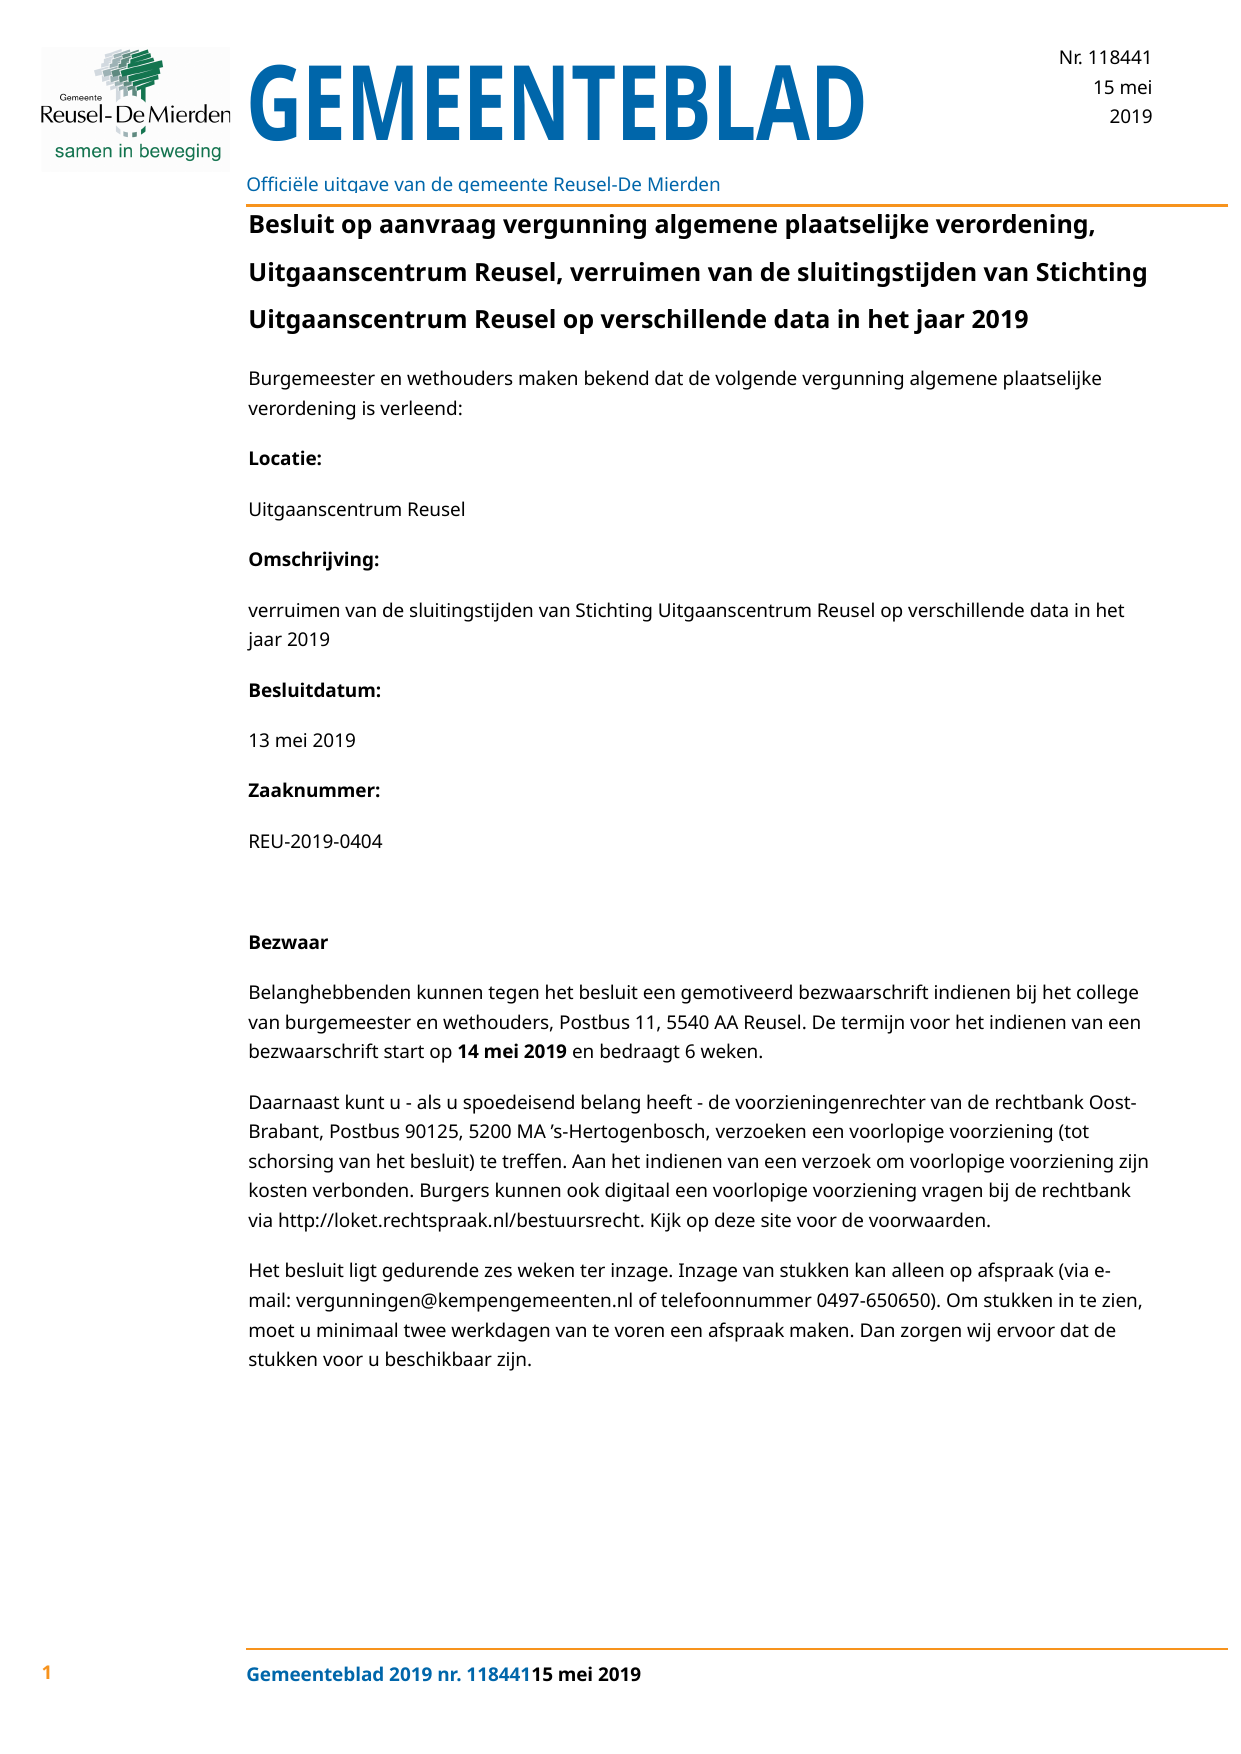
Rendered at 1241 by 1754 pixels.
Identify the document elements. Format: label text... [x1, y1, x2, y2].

text Uitgaanscentrum Reusel [248, 496, 1152, 522]
text verruimen van de sluitingstijden van Stichting Uitgaanscentrum Reusel op verschillende data in het jaar 2019 [248, 597, 1152, 652]
text Het besluit ligt gedurende zes weken ter inzage. Inzage van stukken kan alleen op afspraak (via e-mail: vergunningen@kempengemeenten.nl of telefoonnummer 0497-650650). Om stukken in te zien, moet u minimaal twee werkdagen van te voren een afspraak maken. Dan zorgen wij ervoor dat de stukken voor u beschikbaar zijn. [248, 1258, 1152, 1372]
text Besluitdatum: [248, 677, 1152, 702]
text Zaaknummer: [248, 778, 1152, 803]
picture [41, 47, 231, 172]
text Belanghebbenden kunnen tegen het besluit een gemotiveerd bezwaarschrift indienen bij het college van burgemeester en wethouders, Postbus 11, 5540 AA Reusel. De termijn voor het indienen van een bezwaarschrift start op 14 mei 2019 en bedraagt 6 weken. [248, 979, 1152, 1064]
text REU-2019-0404 [248, 828, 1152, 854]
text Locatie: [248, 446, 1152, 471]
text Omschrijving: [248, 546, 1152, 572]
text Bezwaar [248, 929, 1152, 954]
text 13 mei 2019 [248, 727, 1152, 753]
text Besluit op aanvraag vergunning algemene plaatselijke verordening, Uitgaanscentrum Reusel, verruimen van de sluitingstijden van Stichting Uitgaanscentrum Reusel op verschillende data in het jaar 2019 [248, 207, 1152, 336]
text Burgemeester en wethouders maken bekend dat de volgende vergunning algemene plaatselijke verordening is verleend: [248, 366, 1152, 421]
text Daarnaast kunt u - als u spoedeisend belang heeft - de voorzieningenrechter van de rechtbank Oost-Brabant, Postbus 90125, 5200 MA ’s-Hertogenbosch, verzoeken een voorlopige voorziening (tot schorsing van het besluit) te treffen. Aan het indienen van een verzoek om voorlopige voorziening zijn kosten verbonden. Burgers kunnen ook digitaal een voorlopige voorziening vragen bij de rechtbank via http://loket.rechtspraak.nl/bestuursrecht. Kijk op deze site voor de voorwaarden. [248, 1089, 1152, 1233]
